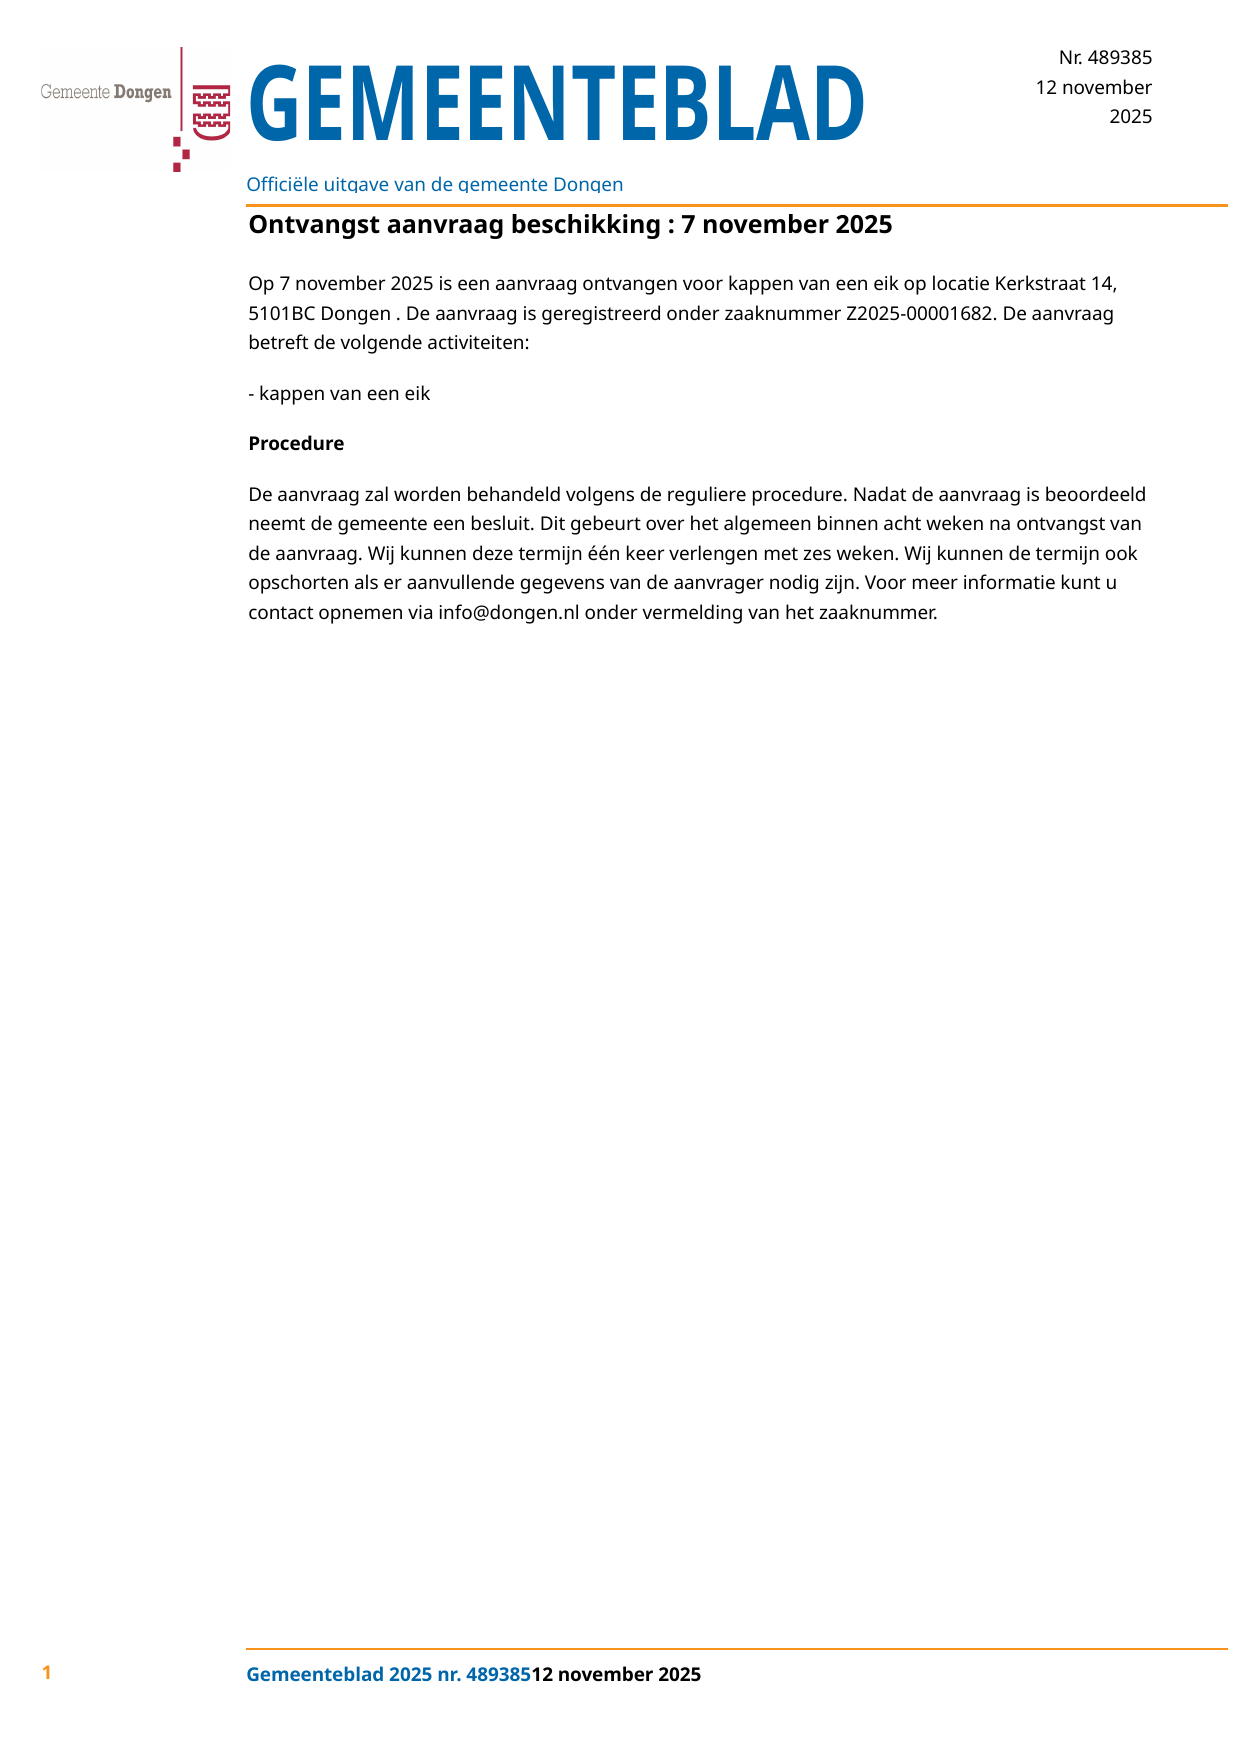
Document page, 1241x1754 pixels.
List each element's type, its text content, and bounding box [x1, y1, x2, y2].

picture [41, 47, 231, 172]
text Op 7 november 2025 is een aanvraag ontvangen voor kappen van een eik op locatie Kerkstraat 14, 5101BC Dongen . De aanvraag is geregistreerd onder zaaknummer Z2025-00001682. De aanvraag betreft de volgende activiteiten: [248, 270, 1152, 355]
text De aanvraag zal worden behandeld volgens de reguliere procedure. Nadat de aanvraag is beoordeeld neemt de gemeente een besluit. Dit gebeurt over het algemeen binnen acht weken na ontvangst van de aanvraag. Wij kunnen deze termijn één keer verlengen met zes weken. Wij kunnen de termijn ook opschorten als er aanvullende gegevens van de aanvrager nodig zijn. Voor meer informatie kunt u contact opnemen via info@dongen.nl onder vermelding van het zaaknummer. [248, 481, 1152, 625]
text Procedure [248, 430, 1152, 456]
text - kappen van een eik [248, 380, 1152, 406]
text Ontvangst aanvraag beschikking : 7 november 2025 [248, 207, 1152, 241]
